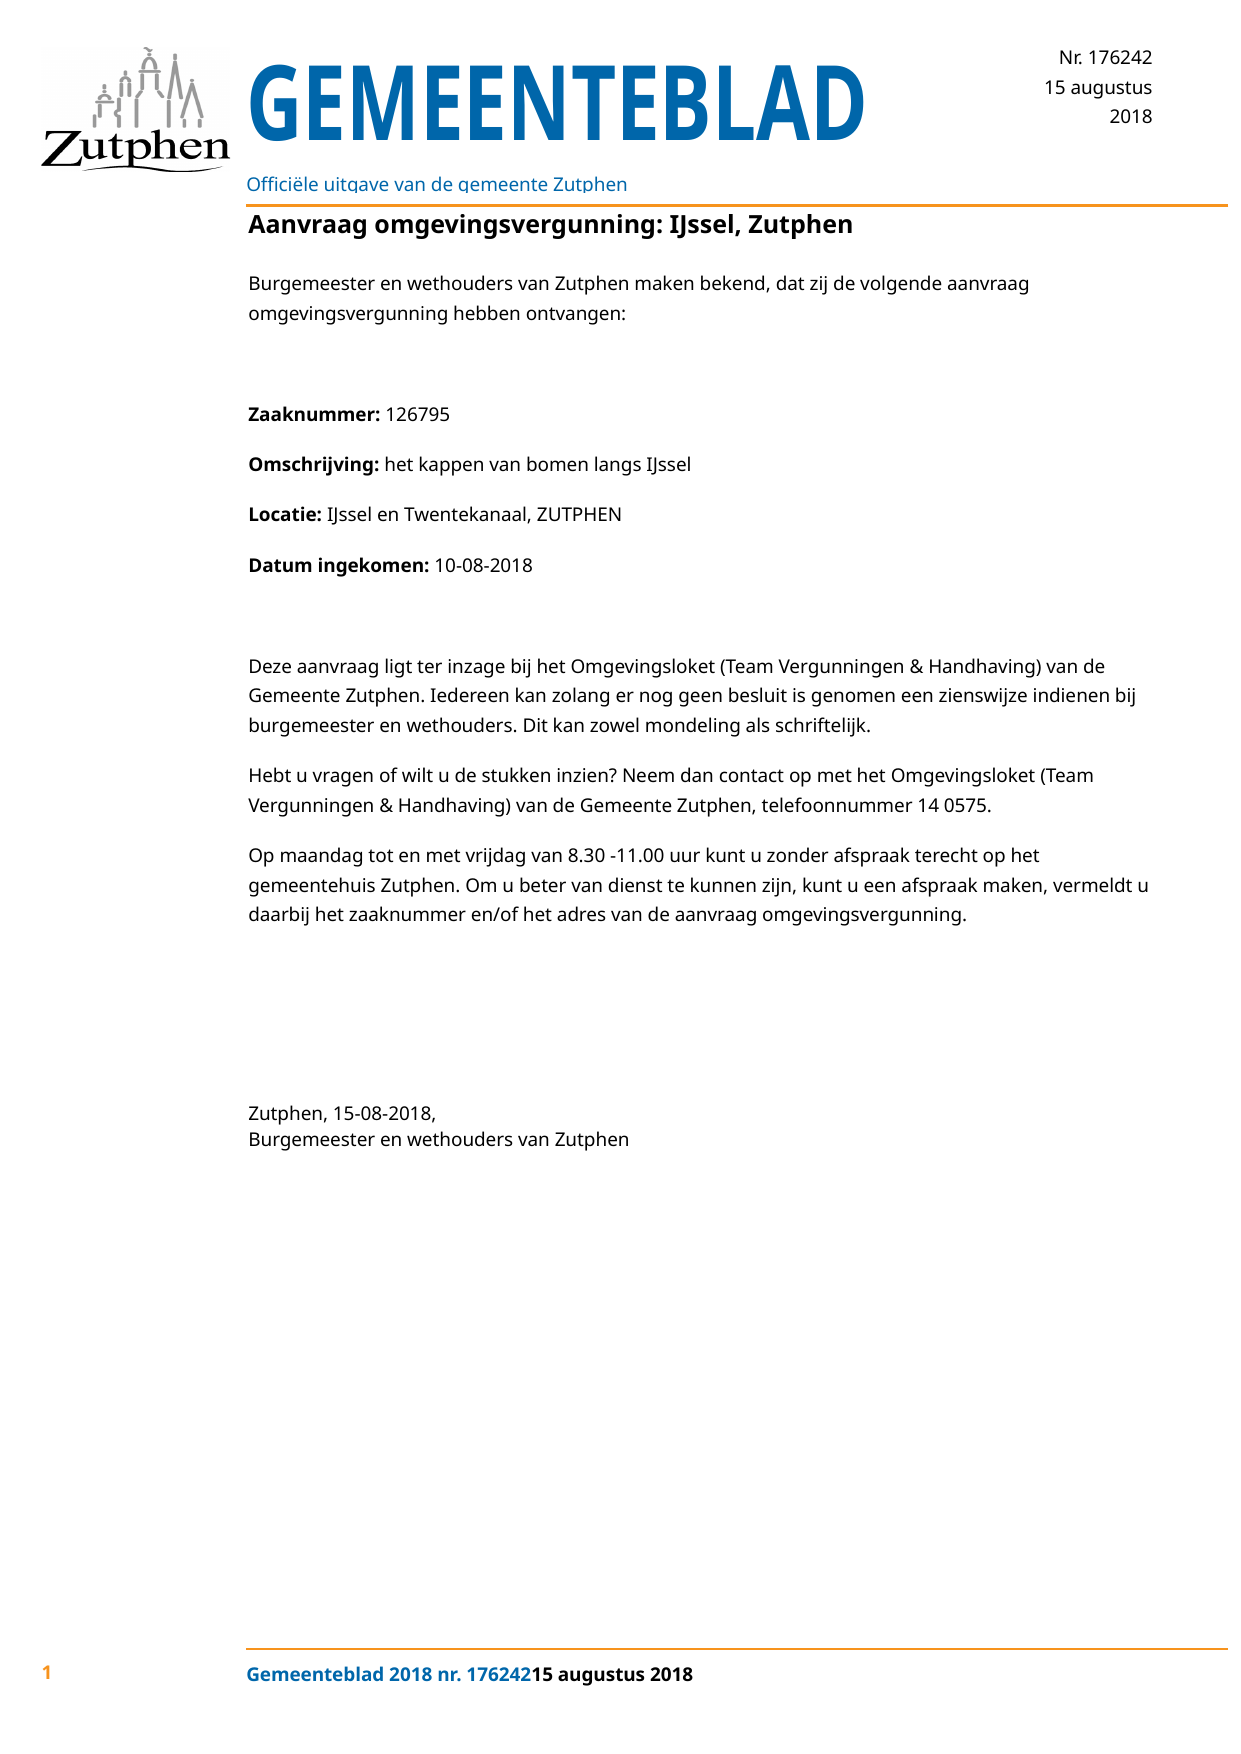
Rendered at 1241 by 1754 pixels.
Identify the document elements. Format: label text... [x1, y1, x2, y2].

text Datum ingekomen: 10-08-2018 [248, 552, 1152, 578]
text Burgemeester en wethouders van Zutphen maken bekend, dat zij de volgende aanvraag omgevingsvergunning hebben ontvangen: [248, 270, 1152, 326]
text Zutphen, 15-08-2018, [248, 1101, 1152, 1126]
text Deze aanvraag ligt ter inzage bij het Omgevingsloket (Team Vergunningen & Handhaving) van de Gemeente Zutphen. Iedereen kan zolang er nog geen besluit is genomen een zienswijze indienen bij burgemeester en wethouders. Dit kan zowel mondeling als schriftelijk. [248, 653, 1152, 738]
text Aanvraag omgevingsvergunning: IJssel, Zutphen [248, 207, 1152, 241]
text Omschrijving: het kappen van bomen langs IJssel [248, 451, 1152, 477]
text Locatie: IJssel en Twentekanaal, ZUTPHEN [248, 502, 1152, 527]
text Op maandag tot en met vrijdag van 8.30 -11.00 uur kunt u zonder afspraak terecht op het gemeentehuis Zutphen. Om u beter van dienst te kunnen zijn, kunt u een afspraak maken, vermeldt u daarbij het zaaknummer en/of het adres van de aanvraag omgevingsvergunning. [248, 842, 1152, 927]
text Hebt u vragen of wilt u de stukken inzien? Neem dan contact op met het Omgevingsloket (Team Vergunningen & Handhaving) van de Gemeente Zutphen, telefoonnummer 14 0575. [248, 762, 1152, 818]
picture [41, 47, 231, 172]
text Burgemeester en wethouders van Zutphen [248, 1126, 1152, 1152]
text Zaaknummer: 126795 [248, 401, 1152, 426]
